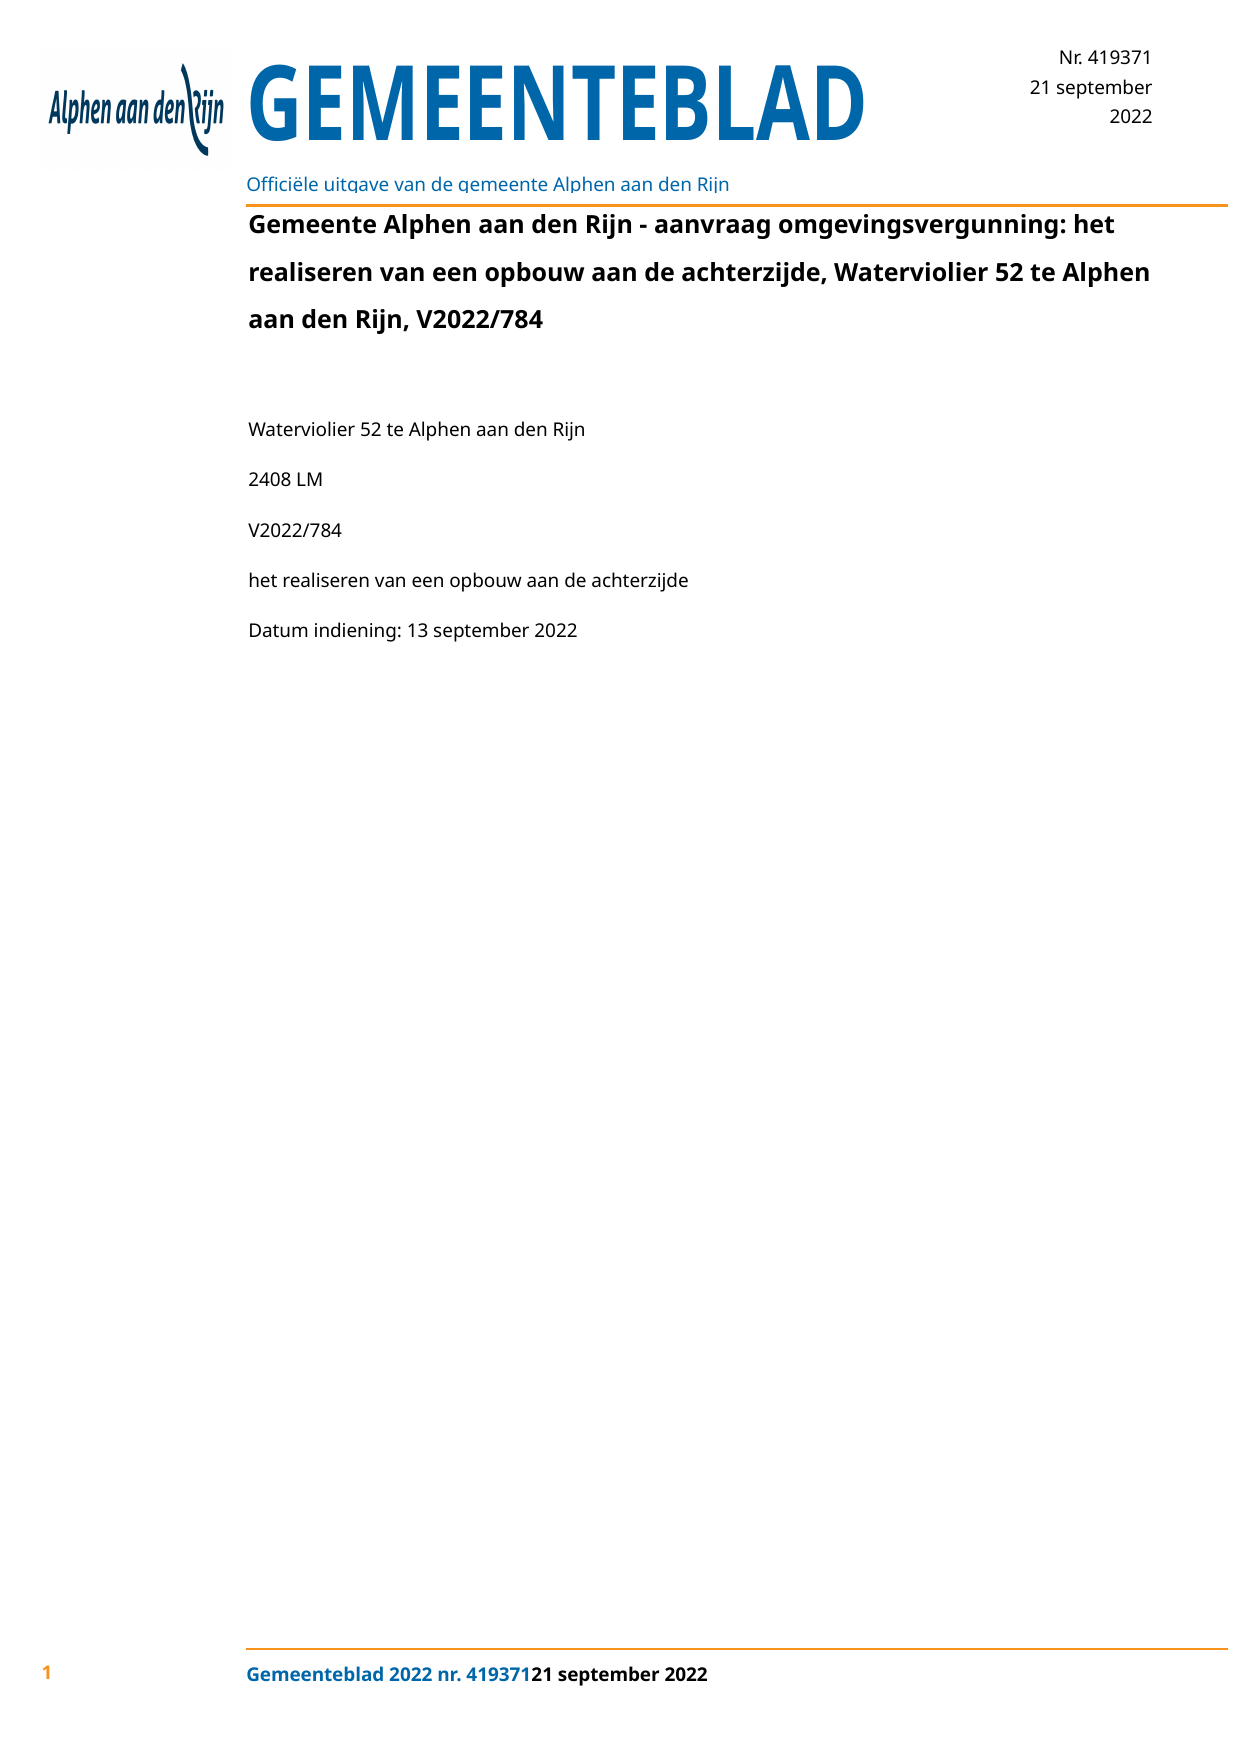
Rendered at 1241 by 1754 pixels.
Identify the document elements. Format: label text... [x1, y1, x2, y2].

text Gemeente Alphen aan den Rijn - aanvraag omgevingsvergunning: het realiseren van een opbouw aan de achterzijde, Waterviolier 52 te Alphen aan den Rijn, V2022/784 [248, 207, 1152, 336]
text V2022/784 [248, 517, 1152, 542]
text Datum indiening: 13 september 2022 [248, 618, 1152, 643]
text Waterviolier 52 te Alphen aan den Rijn [248, 416, 1152, 442]
picture [41, 47, 231, 172]
text 2408 LM [248, 466, 1152, 492]
text het realiseren van een opbouw aan de achterzijde [248, 567, 1152, 593]
